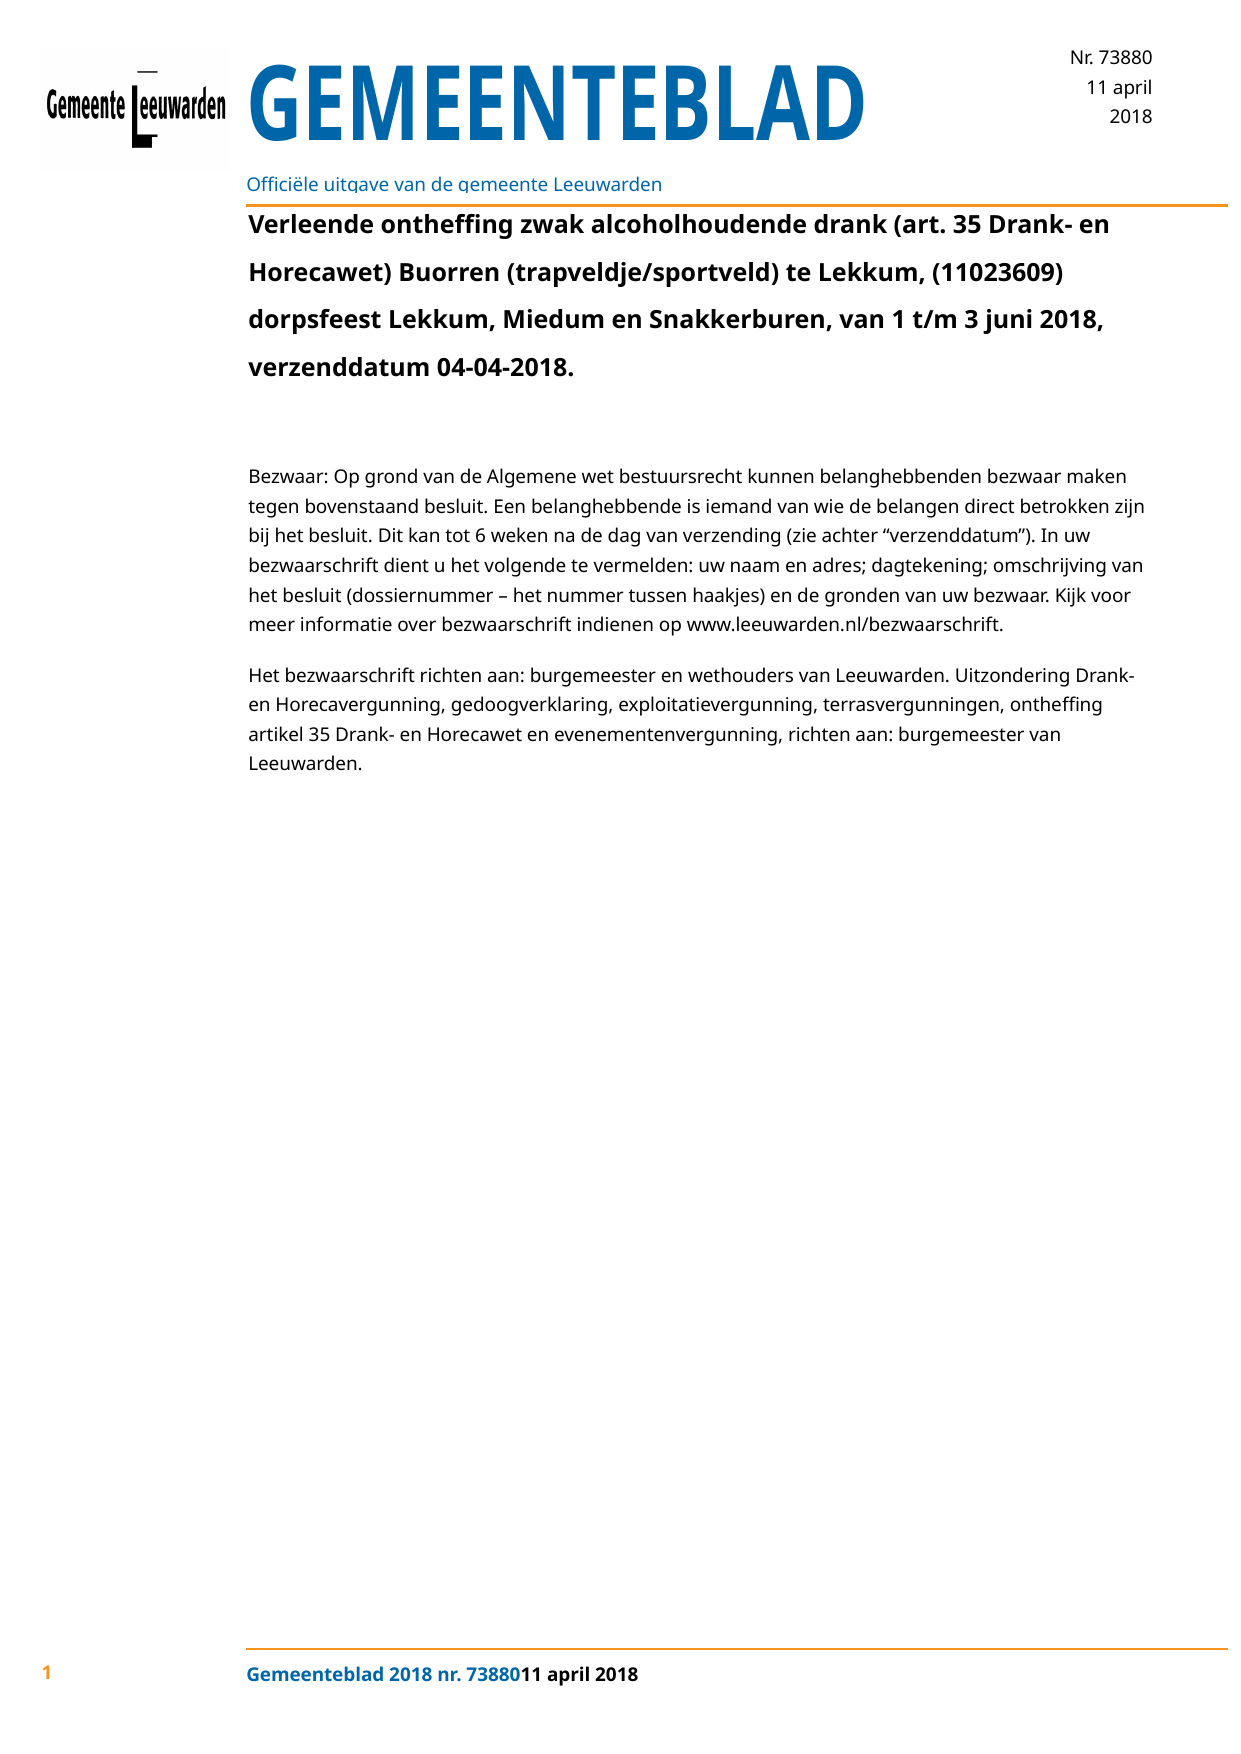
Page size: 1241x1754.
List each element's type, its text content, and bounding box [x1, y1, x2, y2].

text Verleende ontheffing zwak alcoholhoudende drank (art. 35 Drank- en Horecawet) Buorren (trapveldje/sportveld) te Lekkum, (11023609) dorpsfeest Lekkum, Miedum en Snakkerburen, van 1 t/m 3 juni 2018, verzenddatum 04-04-2018. [248, 207, 1152, 384]
text Bezwaar: Op grond van de Algemene wet bestuursrecht kunnen belanghebbenden bezwaar maken tegen bovenstaand besluit. Een belanghebbende is iemand van wie de belangen direct betrokken zijn bij het besluit. Dit kan tot 6 weken na de dag van verzending (zie achter “verzenddatum”). In uw bezwaarschrift dient u het volgende te vermelden: uw naam en adres; dagtekening; omschrijving van het besluit (dossiernummer – het nummer tussen haakjes) en de gronden van uw bezwaar. Kijk voor meer informatie over bezwaarschrift indienen op www.leeuwarden.nl/bezwaarschrift. [248, 463, 1152, 637]
picture [41, 47, 231, 172]
text Het bezwaarschrift richten aan: burgemeester en wethouders van Leeuwarden. Uitzondering Drank- en Horecavergunning, gedoogverklaring, exploitatievergunning, terrasvergunningen, ontheffing artikel 35 Drank- en Horecawet en evenementenvergunning, richten aan: burgemeester van Leeuwarden. [248, 662, 1152, 776]
